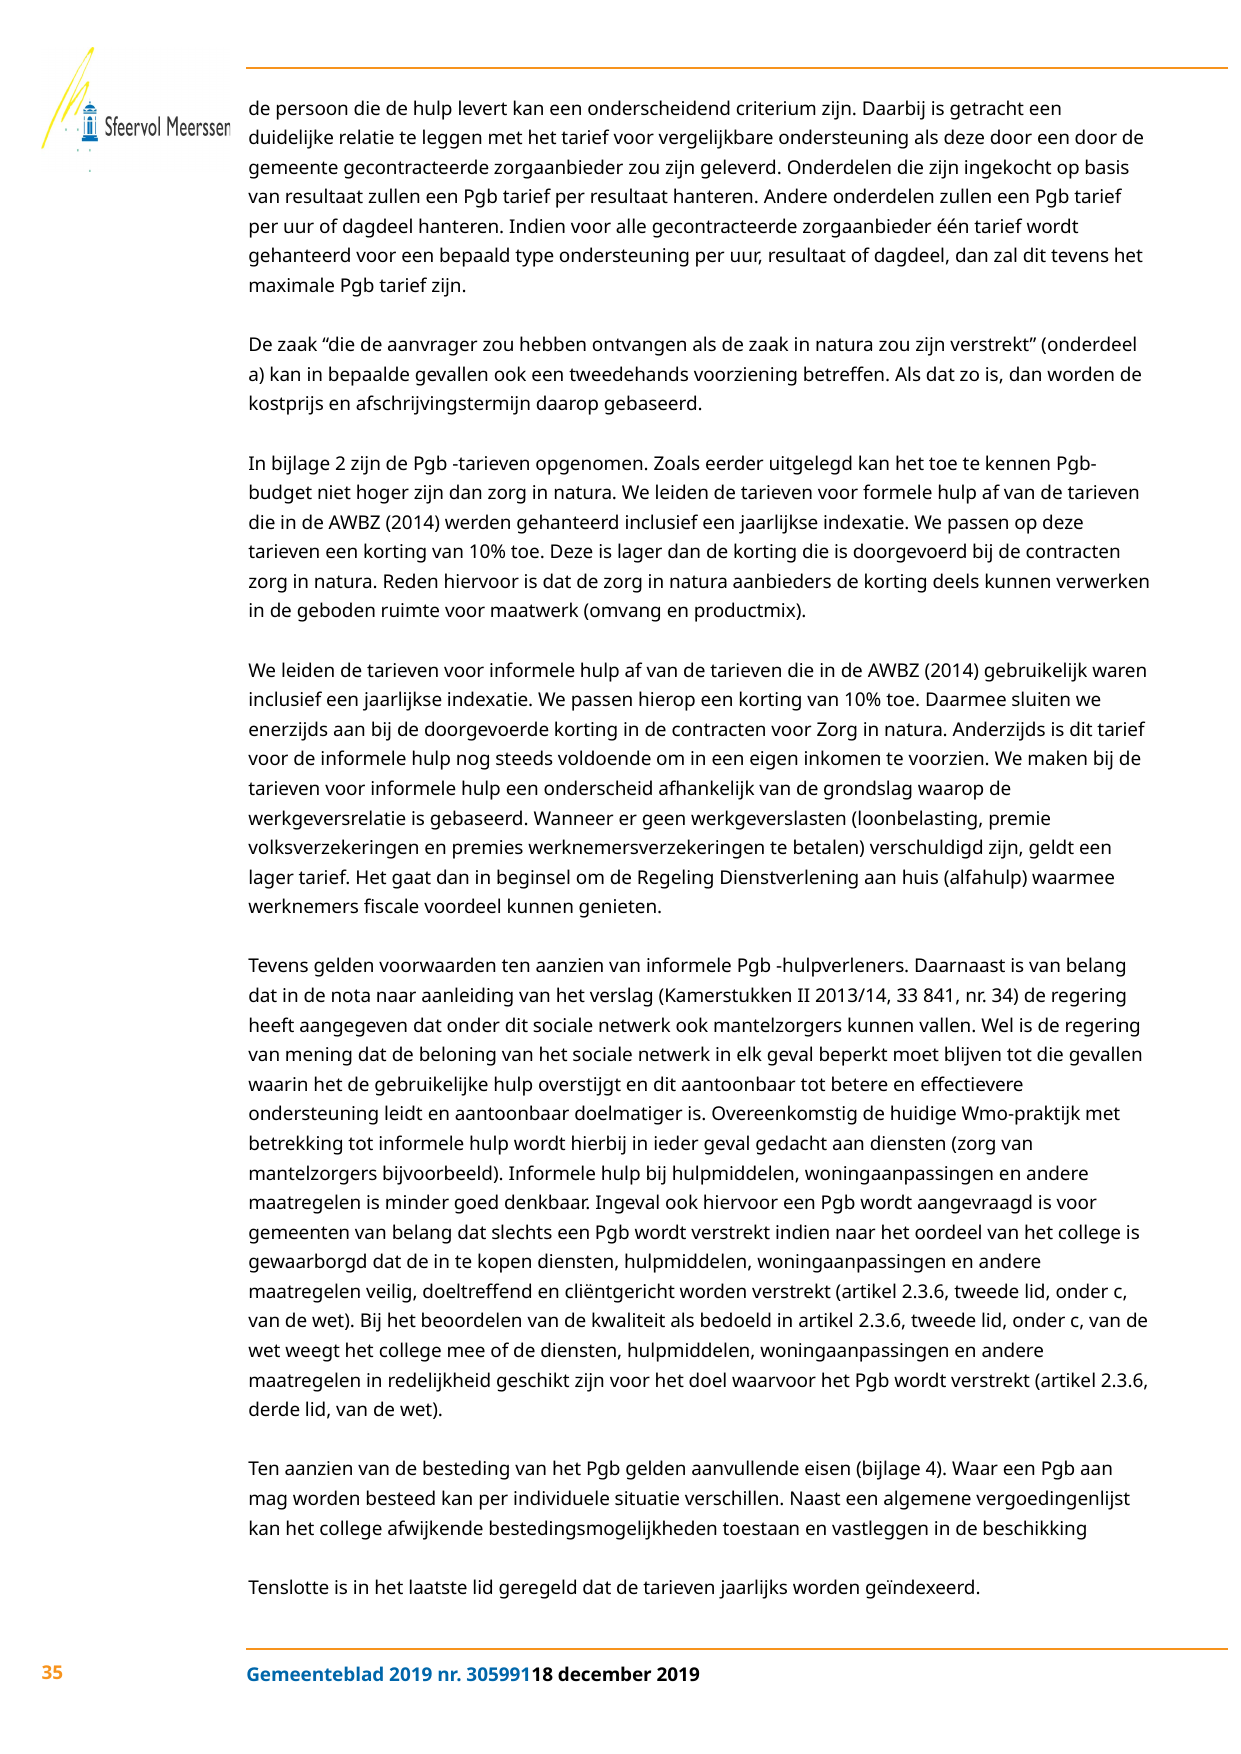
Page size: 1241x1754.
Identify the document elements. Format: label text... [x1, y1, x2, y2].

picture [41, 47, 231, 172]
text Tevens gelden voorwaarden ten aanzien van informele Pgb -hulpverleners. Daarnaast is van belang dat in de nota naar aanleiding van het verslag (Kamerstukken II 2013/14, 33 841, nr. 34) de regering heeft aangegeven dat onder dit sociale netwerk ook mantelzorgers kunnen vallen. Wel is de regering van mening dat de beloning van het sociale netwerk in elk geval beperkt moet blijven tot die gevallen waarin het de gebruikelijke hulp overstijgt en dit aantoonbaar tot betere en effectievere ondersteuning leidt en aantoonbaar doelmatiger is. Overeenkomstig de huidige Wmo-praktijk met betrekking tot informele hulp wordt hierbij in ieder geval gedacht aan diensten (zorg van mantelzorgers bijvoorbeeld). Informele hulp bij hulpmiddelen, woningaanpassingen en andere maatregelen is minder goed denkbaar. Ingeval ook hiervoor een Pgb wordt aangevraagd is voor gemeenten van belang dat slechts een Pgb wordt verstrekt indien naar het oordeel van het college is gewaarborgd dat de in te kopen diensten, hulpmiddelen, woningaanpassingen en andere maatregelen veilig, doeltreffend en cliëntgericht worden verstrekt (artikel 2.3.6, tweede lid, onder c, van de wet). Bij het beoordelen van de kwaliteit als bedoeld in artikel 2.3.6, tweede lid, onder c, van de wet weegt het college mee of de diensten, hulpmiddelen, woningaanpassingen en andere maatregelen in redelijkheid geschikt zijn voor het doel waarvoor het Pgb wordt verstrekt (artikel 2.3.6, derde lid, van de wet). [248, 953, 1152, 1422]
text de persoon die de hulp levert kan een onderscheidend criterium zijn. Daarbij is getracht een duidelijke relatie te leggen met het tarief voor vergelijkbare ondersteuning als deze door een door de gemeente gecontracteerde zorgaanbieder zou zijn geleverd. Onderdelen die zijn ingekocht op basis van resultaat zullen een Pgb tarief per resultaat hanteren. Andere onderdelen zullen een Pgb tarief per uur of dagdeel hanteren. Indien voor alle gecontracteerde zorgaanbieder één tarief wordt gehanteerd voor een bepaald type ondersteuning per uur, resultaat of dagdeel, dan zal dit tevens het maximale Pgb tarief zijn. [248, 95, 1152, 298]
text In bijlage 2 zijn de Pgb -tarieven opgenomen. Zoals eerder uitgelegd kan het toe te kennen Pgb-budget niet hoger zijn dan zorg in natura. We leiden de tarieven voor formele hulp af van de tarieven die in de AWBZ (2014) werden gehanteerd inclusief een jaarlijkse indexatie. We passen op deze tarieven een korting van 10% toe. Deze is lager dan de korting die is doorgevoerd bij de contracten zorg in natura. Reden hiervoor is dat de zorg in natura aanbieders de korting deels kunnen verwerken in de geboden ruimte voor maatwerk (omvang en productmix). [248, 450, 1152, 623]
text We leiden de tarieven voor informele hulp af van de tarieven die in de AWBZ (2014) gebruikelijk waren inclusief een jaarlijkse indexatie. We passen hierop een korting van 10% toe. Daarmee sluiten we enerzijds aan bij de doorgevoerde korting in de contracten voor Zorg in natura. Anderzijds is dit tarief voor de informele hulp nog steeds voldoende om in een eigen inkomen te voorzien. We maken bij de tarieven voor informele hulp een onderscheid afhankelijk van de grondslag waarop de werkgeversrelatie is gebaseerd. Wanneer er geen werkgeverslasten (loonbelasting, premie volksverzekeringen en premies werknemersverzekeringen te betalen) verschuldigd zijn, geldt een lager tarief. Het gaat dan in beginsel om de Regeling Dienstverlening aan huis (alfahulp) waarmee werknemers fiscale voordeel kunnen genieten. [248, 657, 1152, 919]
text Tenslotte is in het laatste lid geregeld dat de tarieven jaarlijks worden geïndexeerd. [248, 1574, 1152, 1600]
text Ten aanzien van de besteding van het Pgb gelden aanvullende eisen (bijlage 4). Waar een Pgb aan mag worden besteed kan per individuele situatie verschillen. Naast een algemene vergoedingenlijst kan het college afwijkende bestedingsmogelijkheden toestaan en vastleggen in de beschikking [248, 1456, 1152, 1541]
text De zaak “die de aanvrager zou hebben ontvangen als de zaak in natura zou zijn verstrekt” (onderdeel a) kan in bepaalde gevallen ook een tweedehands voorziening betreffen. Als dat zo is, dan worden de kostprijs en afschrijvingstermijn daarop gebaseerd. [248, 331, 1152, 416]
